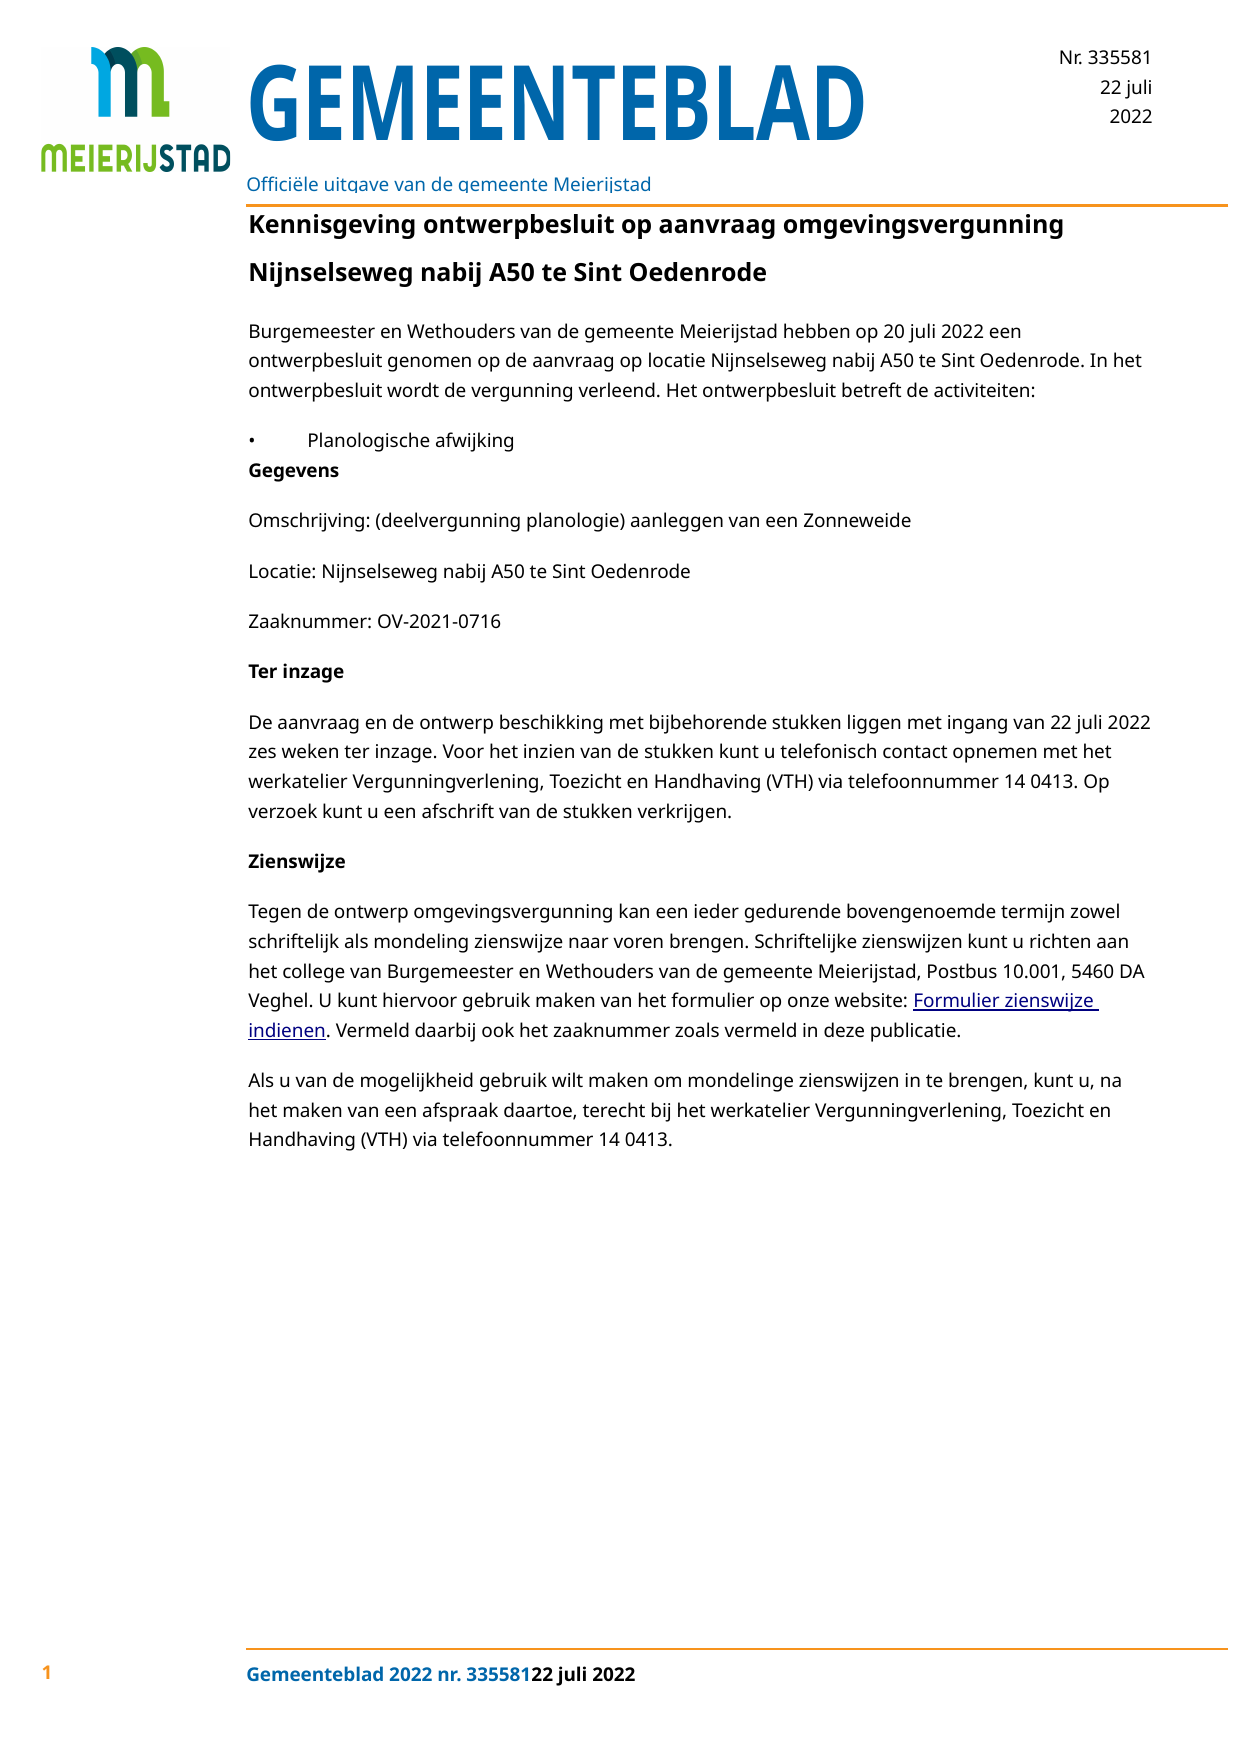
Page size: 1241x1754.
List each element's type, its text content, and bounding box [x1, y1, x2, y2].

text Gegevens [248, 457, 1152, 483]
text Als u van de mogelijkheid gebruik wilt maken om mondelinge zienswijzen in te brengen, kunt u, na het maken van een afspraak daartoe, terecht bij het werkatelier Vergunningverlening, Toezicht en Handhaving (VTH) via telefoonnummer 14 0413. [248, 1067, 1152, 1152]
picture [41, 47, 231, 172]
list Planologische afwijking [248, 427, 1152, 453]
text Tegen de ontwerp omgevingsvergunning kan een ieder gedurende bovengenoemde termijn zowel schriftelijk als mondeling zienswijze naar voren brengen. Schriftelijke zienswijzen kunt u richten aan het college van Burgemeester en Wethouders van de gemeente Meierijstad, Postbus 10.001, 5460 DA Veghel. U kunt hiervoor gebruik maken van het formulier op onze website: Formulier zienswijze indienen. Vermeld daarbij ook het zaaknummer zoals vermeld in deze publicatie. [248, 899, 1152, 1043]
text Burgemeester en Wethouders van de gemeente Meierijstad hebben op 20 juli 2022 een ontwerpbesluit genomen op de aanvraag op locatie Nijnselseweg nabij A50 te Sint Oedenrode. In het ontwerpbesluit wordt de vergunning verleend. Het ontwerpbesluit betreft de activiteiten: [248, 318, 1152, 403]
text De aanvraag en de ontwerp beschikking met bijbehorende stukken liggen met ingang van 22 juli 2022 zes weken ter inzage. Voor het inzien van de stukken kunt u telefonisch contact opnemen met het werkatelier Vergunningverlening, Toezicht en Handhaving (VTH) via telefoonnummer 14 0413. Op verzoek kunt u een afschrift van de stukken verkrijgen. [248, 709, 1152, 824]
text Locatie: Nijnselseweg nabij A50 te Sint Oedenrode [248, 558, 1152, 584]
text Omschrijving: (deelvergunning planologie) aanleggen van een Zonneweide [248, 507, 1152, 533]
text Zienswijze [248, 848, 1152, 874]
text Kennisgeving ontwerpbesluit op aanvraag omgevingsvergunning Nijnselseweg nabij A50 te Sint Oedenrode [248, 207, 1152, 288]
text Ter inzage [248, 659, 1152, 684]
text Zaaknummer: OV-2021-0716 [248, 608, 1152, 634]
